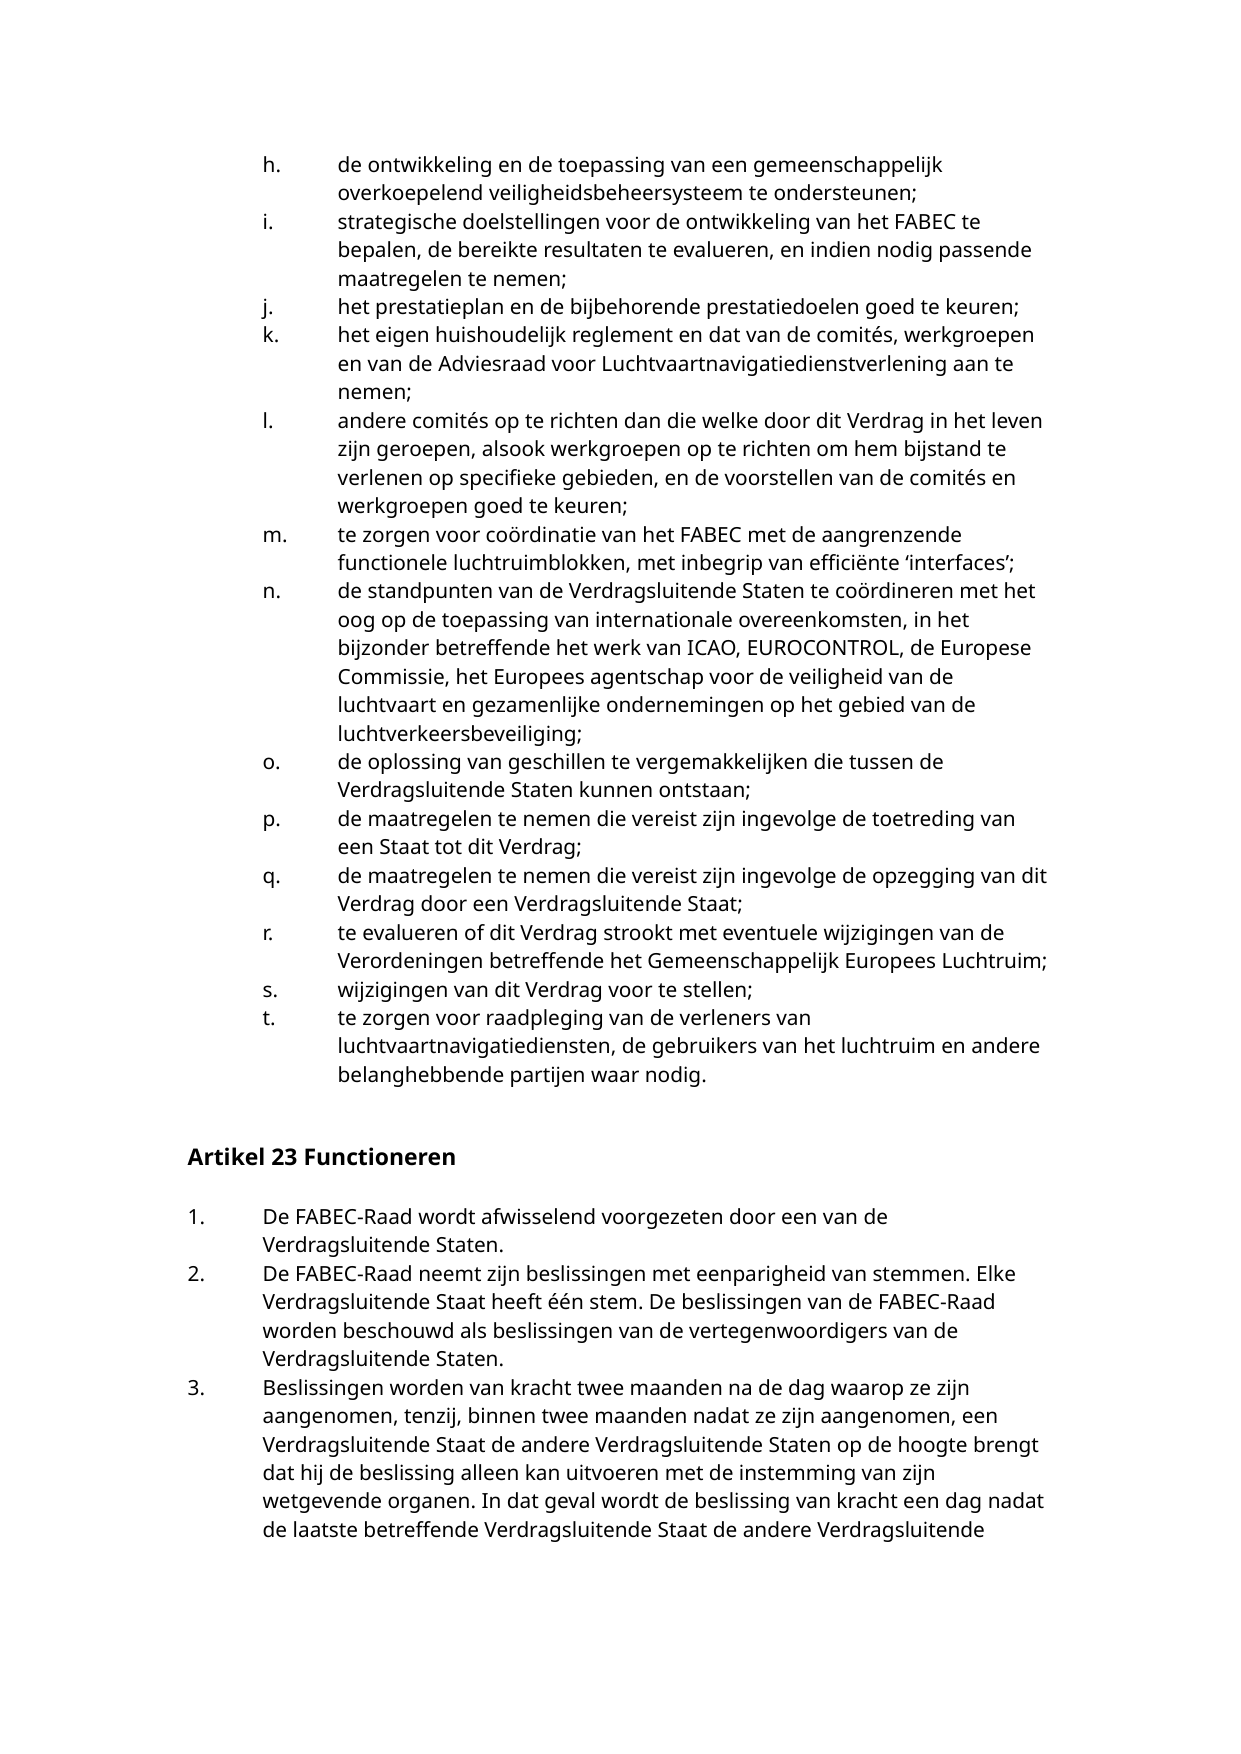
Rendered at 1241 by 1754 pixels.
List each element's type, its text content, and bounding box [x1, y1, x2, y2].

list De FABEC-Raad neemt zijn beslissingen met eenparigheid van stemmen. Elke Verdragsluitende Staat heeft één stem. De beslissingen van de FABEC-Raad worden beschouwd als beslissingen van de vertegenwoordigers van de Verdragsluitende Staten. [187, 1259, 1053, 1373]
list de standpunten van de Verdragsluitende Staten te coördineren met het oog op de toepassing van internationale overeenkomsten, in het bijzonder betreffende het werk van ICAO, EUROCONTROL, de Europese Commissie, het Europees agentschap voor de veiligheid van de luchtvaart en gezamenlijke ondernemingen op het gebied van de luchtverkeersbeveiliging; [262, 577, 1053, 747]
list wijzigingen van dit Verdrag voor te stellen; [262, 975, 1053, 1003]
subtitle Artikel 23 Functioneren [187, 1141, 1053, 1172]
list het prestatieplan en de bijbehorende prestatiedoelen goed te keuren; [262, 292, 1053, 321]
list andere comités op te richten dan die welke door dit Verdrag in het leven zijn geroepen, alsook werkgroepen op te richten om hem bijstand te verlenen op specifieke gebieden, en de voorstellen van de comités en werkgroepen goed te keuren; [262, 406, 1053, 520]
list te zorgen voor coördinatie van het FABEC met de aangrenzende functionele luchtruimblokken, met inbegrip van efficiënte ‘interfaces’; [262, 520, 1053, 577]
list Beslissingen worden van kracht twee maanden na de dag waarop ze zijn aangenomen, tenzij, binnen twee maanden nadat ze zijn aangenomen, een Verdragsluitende Staat de andere Verdragsluitende Staten op de hoogte brengt dat hij de beslissing alleen kan uitvoeren met de instemming van zijn wetgevende organen. In dat geval wordt de beslissing van kracht een dag nadat de laatste betreffende Verdragsluitende Staat de andere Verdragsluitende [187, 1373, 1053, 1543]
list de oplossing van geschillen te vergemakkelijken die tussen de Verdragsluitende Staten kunnen ontstaan; [262, 747, 1053, 804]
list de ontwikkeling en de toepassing van een gemeenschappelijk overkoepelend veiligheidsbeheersysteem te ondersteunen; [262, 150, 1053, 207]
list het eigen huishoudelijk reglement en dat van de comités, werkgroepen en van de Adviesraad voor Luchtvaartnavigatiedienstverlening aan te nemen; [262, 321, 1053, 406]
list de maatregelen te nemen die vereist zijn ingevolge de opzegging van dit Verdrag door een Verdragsluitende Staat; [262, 861, 1053, 918]
list te evalueren of dit Verdrag strookt met eventuele wijzigingen van de Verordeningen betreffende het Gemeenschappelijk Europees Luchtruim; [262, 918, 1053, 975]
list strategische doelstellingen voor de ontwikkeling van het FABEC te bepalen, de bereikte resultaten te evalueren, en indien nodig passende maatregelen te nemen; [262, 207, 1053, 292]
list te zorgen voor raadpleging van de verleners van luchtvaartnavigatiediensten, de gebruikers van het luchtruim en andere belanghebbende partijen waar nodig. [262, 1003, 1053, 1088]
list de maatregelen te nemen die vereist zijn ingevolge de toetreding van een Staat tot dit Verdrag; [262, 804, 1053, 861]
list De FABEC-Raad wordt afwisselend voorgezeten door een van de Verdragsluitende Staten. [187, 1202, 1053, 1259]
